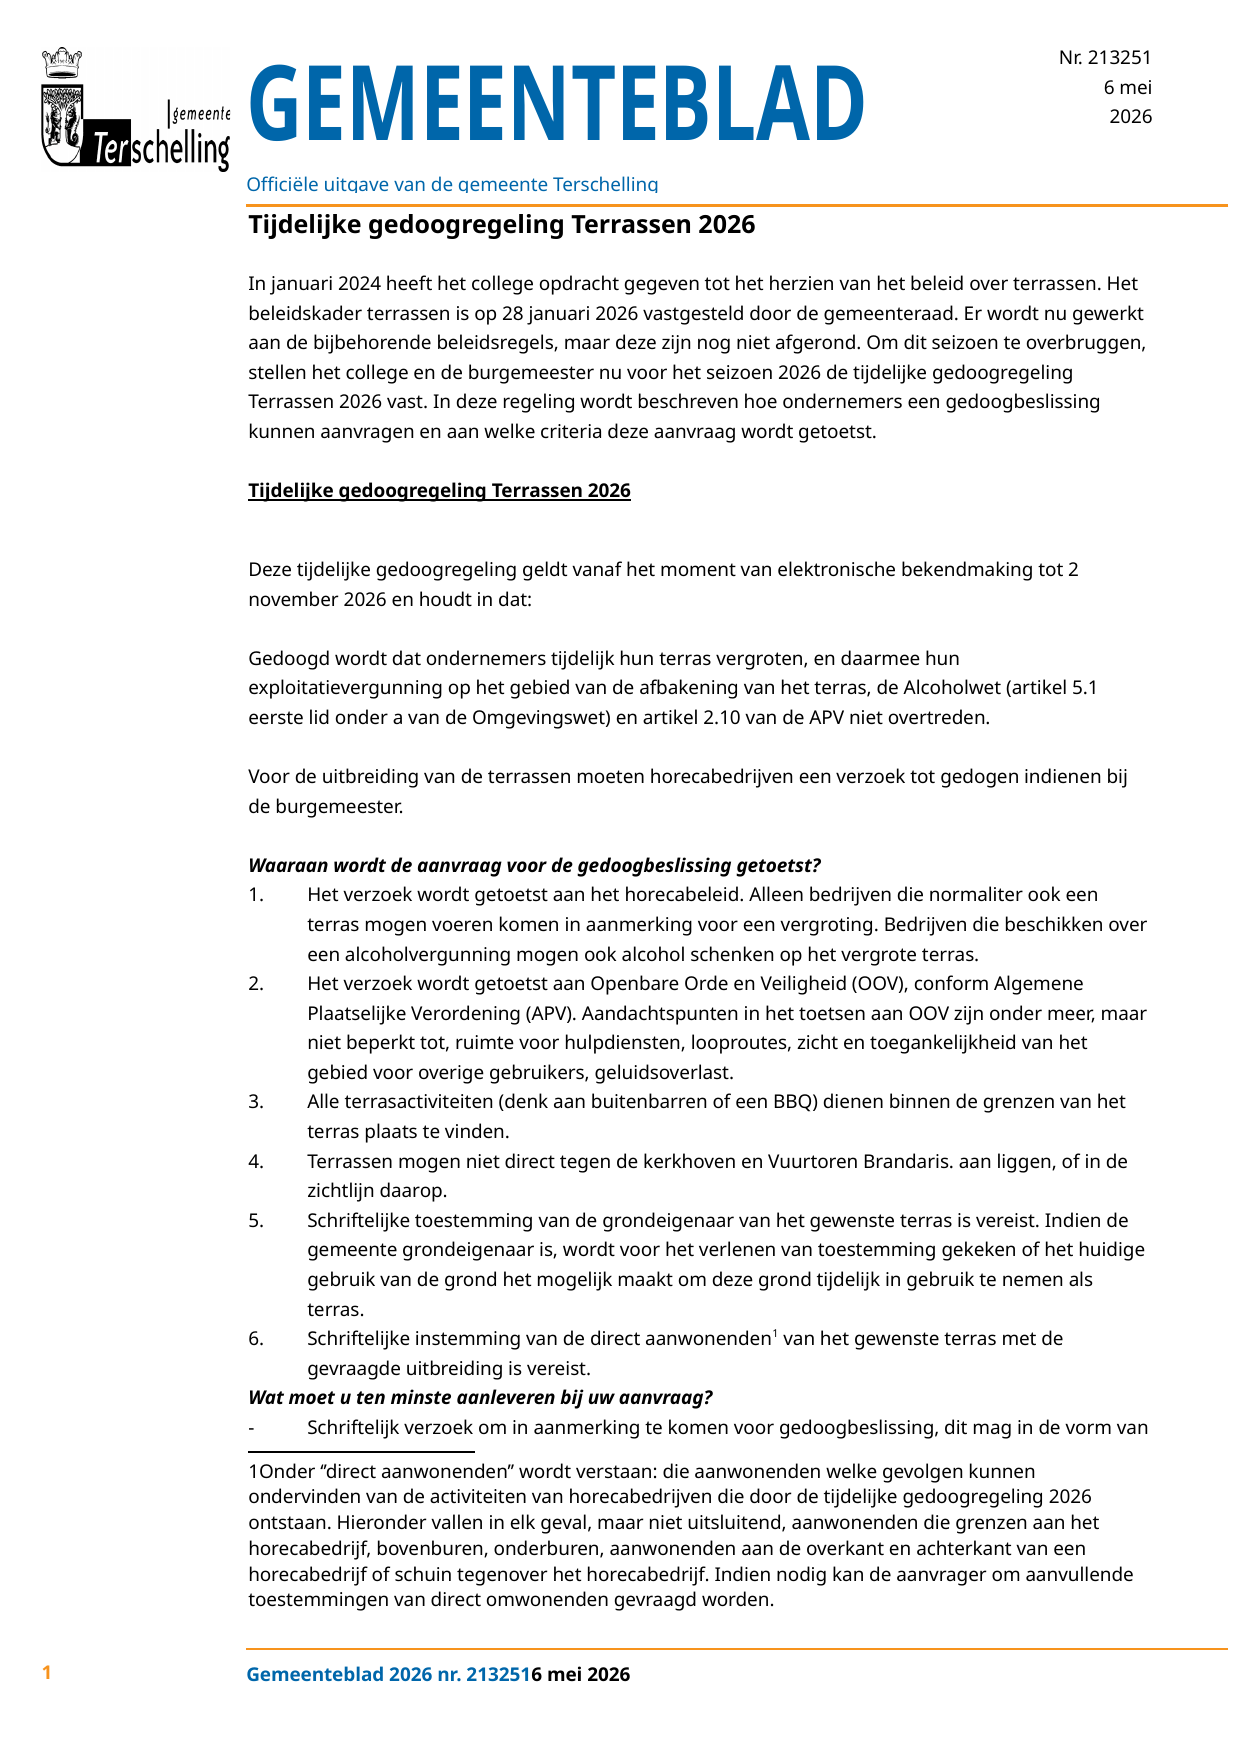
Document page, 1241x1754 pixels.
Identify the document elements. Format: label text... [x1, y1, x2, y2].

list Alle terrasactiviteiten (denk aan buitenbarren of een BBQ) dienen binnen de grenzen van het terras plaats te vinden. [248, 1089, 1152, 1144]
text In januari 2024 heeft het college opdracht gegeven tot het herzien van het beleid over terrassen. Het beleidskader terrassen is op 28 januari 2026 vastgesteld door de gemeenteraad. Er wordt nu gewerkt aan de bijbehorende beleidsregels, maar deze zijn nog niet afgerond. Om dit seizoen te overbruggen, stellen het college en de burgemeester nu voor het seizoen 2026 de tijdelijke gedoogregeling Terrassen 2026 vast. In deze regeling wordt beschreven hoe ondernemers een gedoogbeslissing kunnen aanvragen en aan welke criteria deze aanvraag wordt getoetst. [248, 270, 1152, 444]
list Schriftelijke toestemming van de grondeigenaar van het gewenste terras is vereist. Indien de gemeente grondeigenaar is, wordt voor het verlenen van toestemming gekeken of het huidige gebruik van de grond het mogelijk maakt om deze grond tijdelijk in gebruik te nemen als terras. [248, 1207, 1152, 1322]
text Waaraan wordt de aanvraag voor de gedoogbeslissing getoetst? [248, 852, 1152, 878]
list Het verzoek wordt getoetst aan het horecabeleid. Alleen bedrijven die normaliter ook een terras mogen voeren komen in aanmerking voor een vergroting. Bedrijven die beschikken over een alcoholvergunning mogen ook alcohol schenken op het vergrote terras. [248, 882, 1152, 967]
text Tijdelijke gedoogregeling Terrassen 2026 [248, 207, 1152, 241]
picture [41, 47, 231, 172]
text Deze tijdelijke gedoogregeling geldt vanaf het moment van elektronische bekendmaking tot 2 november 2026 en houdt in dat: [248, 556, 1152, 612]
text Wat moet u ten minste aanleveren bij uw aanvraag? [248, 1384, 1152, 1410]
list Terrassen mogen niet direct tegen de kerkhoven en Vuurtoren Brandaris. aan liggen, of in de zichtlijn daarop. [248, 1148, 1152, 1203]
list Schriftelijke instemming van de direct aanwonenden van het gewenste terras met de gevraagde uitbreiding is vereist. [248, 1325, 1152, 1381]
text Tijdelijke gedoogregeling Terrassen 2026 [248, 477, 1152, 503]
list Onder ‘’direct aanwonenden’’ wordt verstaan: die aanwonenden welke gevolgen kunnen ondervinden van de activiteiten van horecabedrijven die door de tijdelijke gedoogregeling 2026 ontstaan. Hieronder vallen in elk geval, maar niet uitsluitend, aanwonenden die grenzen aan het horecabedrijf, bovenburen, onderburen, aanwonenden aan de overkant en achterkant van een horecabedrijf of schuin tegenover het horecabedrijf. Indien nodig kan de aanvrager om aanvullende toestemmingen van direct omwonenden gevraagd worden. [248, 1458, 1152, 1612]
list Het verzoek wordt getoetst aan Openbare Orde en Veiligheid (OOV), conform Algemene Plaatselijke Verordening (APV). Aandachtspunten in het toetsen aan OOV zijn onder meer, maar niet beperkt tot, ruimte voor hulpdiensten, looproutes, zicht en toegankelijkheid van het gebied voor overige gebruikers, geluidsoverlast. [248, 970, 1152, 1085]
list Schriftelijk verzoek om in aanmerking te komen voor gedoogbeslissing, dit mag in de vorm van [248, 1414, 1152, 1440]
text Voor de uitbreiding van de terrassen moeten horecabedrijven een verzoek tot gedogen indienen bij de burgemeester. [248, 763, 1152, 819]
text Gedoogd wordt dat ondernemers tijdelijk hun terras vergroten, en daarmee hun exploitatievergunning op het gebied van de afbakening van het terras, de Alcoholwet (artikel 5.1 eerste lid onder a van de Omgevingswet) en artikel 2.10 van de APV niet overtreden. [248, 645, 1152, 730]
